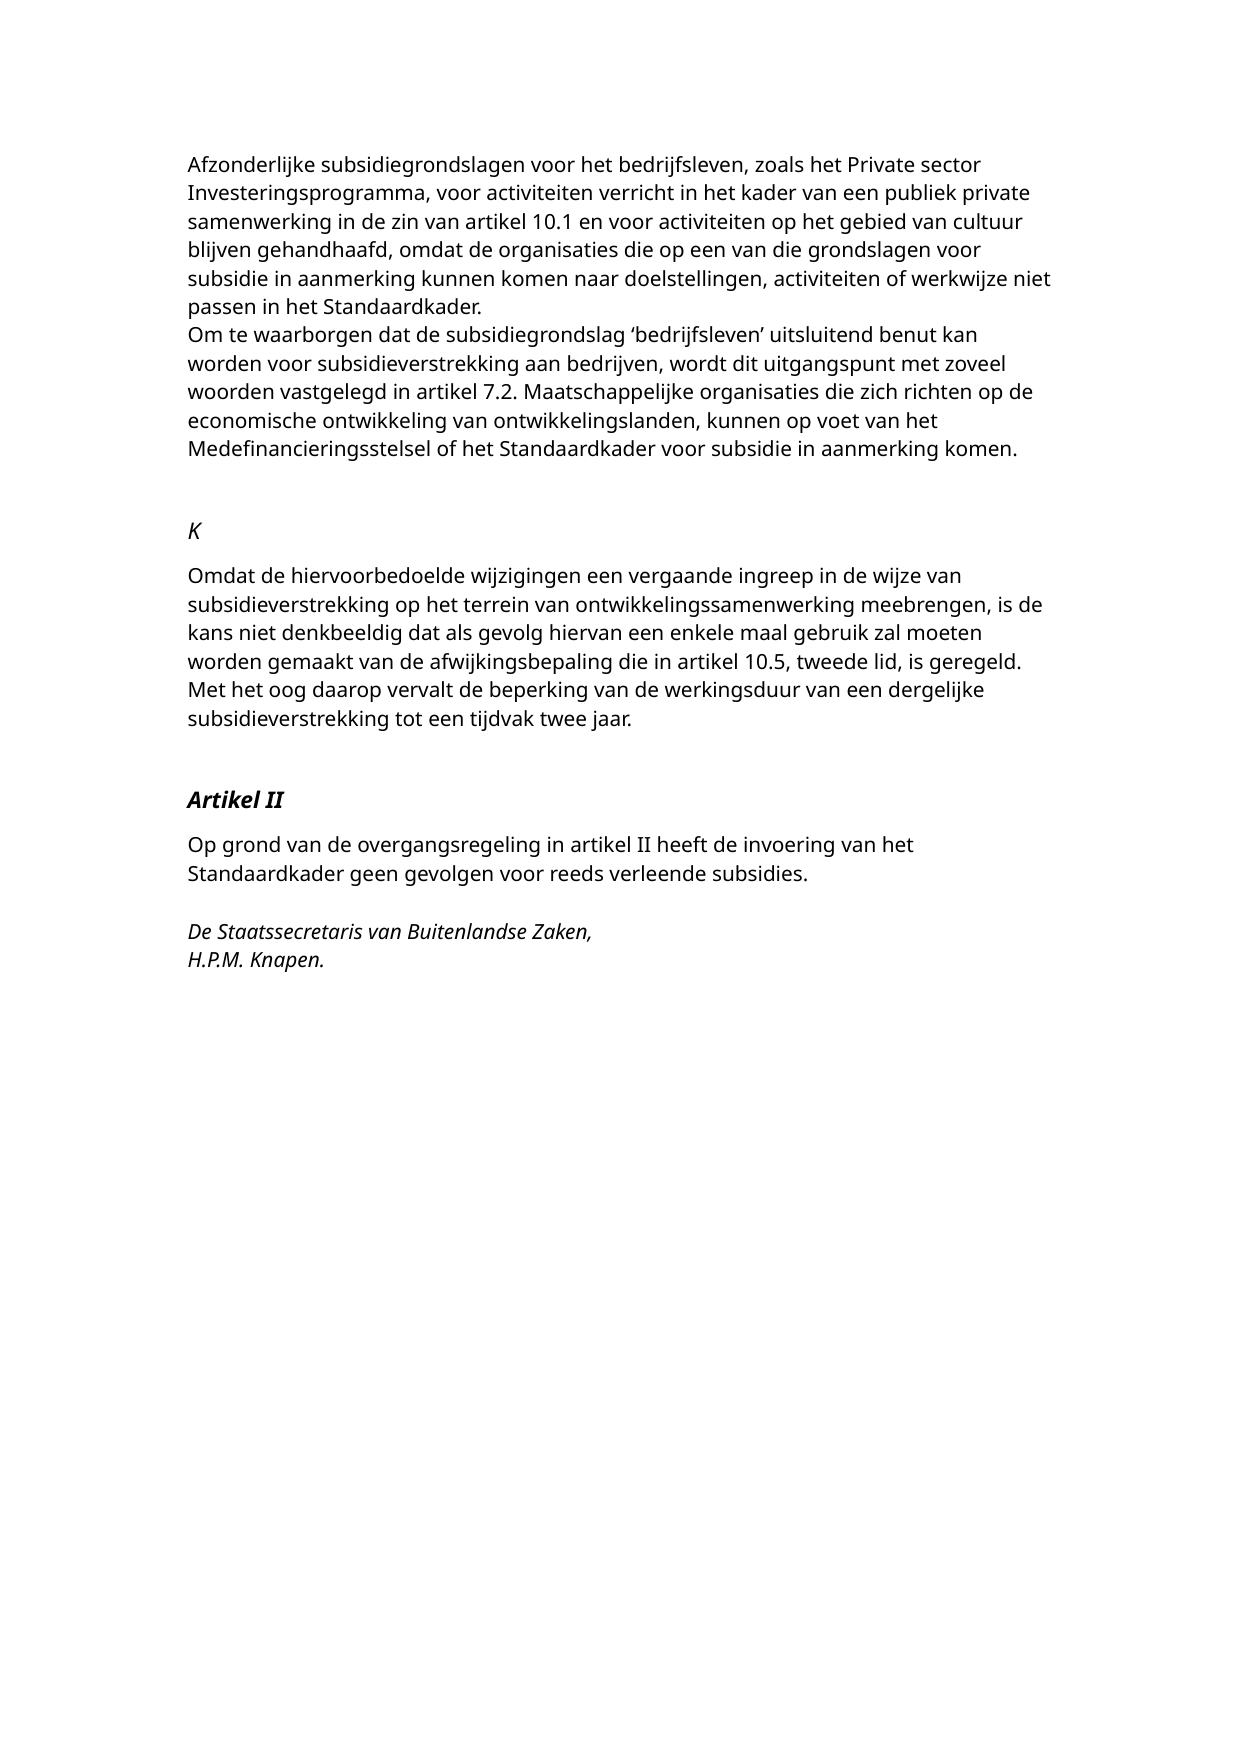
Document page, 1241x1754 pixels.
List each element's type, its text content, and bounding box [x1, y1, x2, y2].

text Om te waarborgen dat de subsidiegrondslag ‘bedrijfsleven’ uitsluitend benut kan worden voor subsidieverstrekking aan bedrijven, wordt dit uitgangspunt met zoveel woorden vastgelegd in artikel 7.2. Maatschappelijke organisaties die zich richten op de economische ontwikkeling van ontwikkelingslanden, kunnen op voet van het Medefinancieringsstelsel of het Standaardkader voor subsidie in aanmerking komen. [187, 321, 1053, 463]
text Omdat de hiervoorbedoelde wijzigingen een vergaande ingreep in de wijze van subsidieverstrekking op het terrein van ontwikkelingssamenwerking meebrengen, is de kans niet denkbeeldig dat als gevolg hiervan een enkele maal gebruik zal moeten worden gemaakt van de afwijkingsbepaling die in artikel 10.5, tweede lid, is geregeld. Met het oog daarop vervalt de beperking van de werkingsduur van een dergelijke subsidieverstrekking tot een tijdvak twee jaar. [187, 562, 1053, 732]
text De Staatssecretaris van Buitenlandse Zaken, [187, 917, 1053, 945]
subtitle K [187, 515, 1053, 547]
text H.P.M. Knapen. [187, 945, 1053, 974]
subtitle Artikel II [187, 784, 1053, 815]
text Afzonderlijke subsidiegrondslagen voor het bedrijfsleven, zoals het Private sector Investeringsprogramma, voor activiteiten verricht in het kader van een publiek private samenwerking in de zin van artikel 10.1 en voor activiteiten op het gebied van cultuur blijven gehandhaafd, omdat de organisaties die op een van die grondslagen voor subsidie in aanmerking kunnen komen naar doelstellingen, activiteiten of werkwijze niet passen in het Standaardkader. [187, 150, 1053, 321]
text Op grond van de overgangsregeling in artikel II heeft de invoering van het Standaardkader geen gevolgen voor reeds verleende subsidies. [187, 830, 1053, 887]
